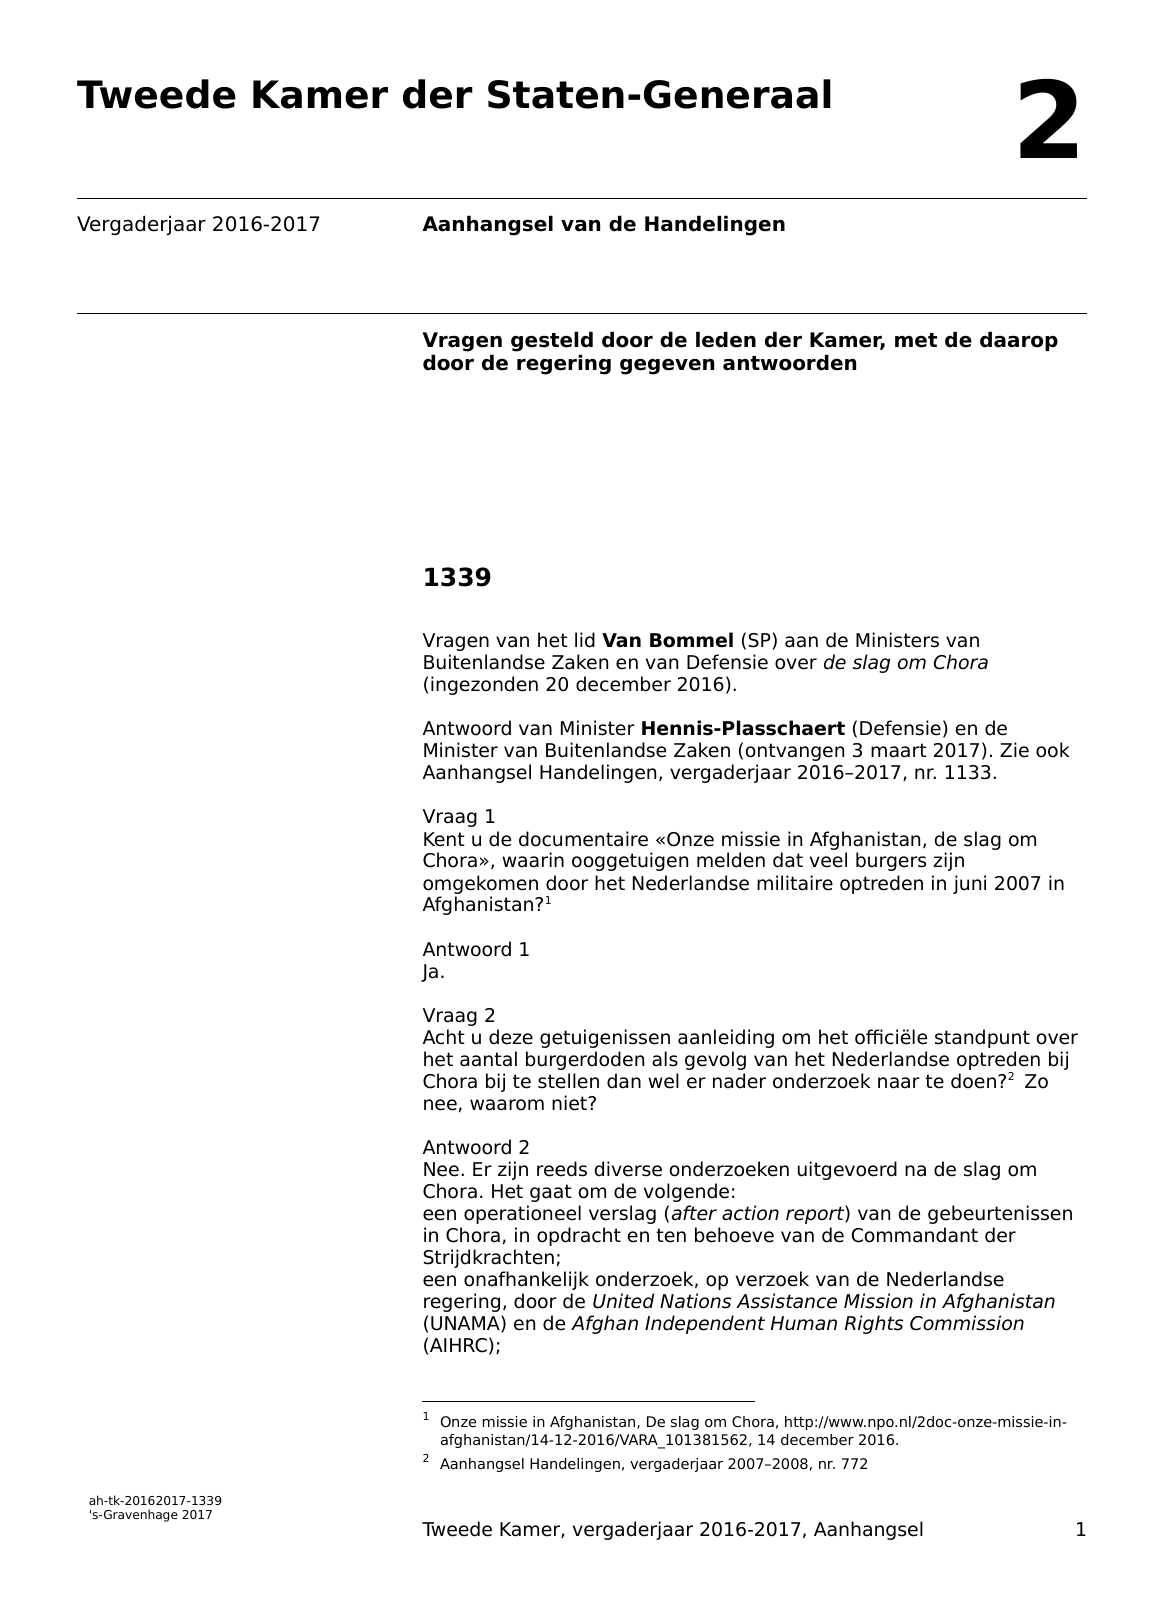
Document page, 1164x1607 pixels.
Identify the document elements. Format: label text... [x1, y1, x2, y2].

text een operationeel verslag (after action report) van de gebeurtenissen in Chora, in opdracht en ten behoeve van de Commandant der Strijdkrachten; [422, 1203, 1087, 1269]
text Acht u deze getuigenissen aanleiding om het officiële standpunt over het aantal burgerdoden als gevolg van het Nederlandse optreden bij Chora bij te stellen dan wel er nader onderzoek naar te doen? Zo nee, waarom niet? [422, 1027, 1087, 1114]
text Antwoord 2 [422, 1137, 1087, 1159]
text Ja. [422, 961, 1087, 982]
table_cell Vragen gesteld door de leden der Kamer, met de daarop door de regering gegeven antwoorden [422, 314, 1087, 375]
text Vraag 2 [422, 1005, 1087, 1027]
text Vragen van het lid Van Bommel (SP) aan de Ministers van Buitenlandse Zaken en van Defensie over de slag om Chora (ingezonden 20 december 2016). [422, 630, 1087, 696]
table_header Tweede Kamer der Staten-Generaal [77, 59, 886, 198]
text Antwoord 1 [422, 938, 1087, 961]
text Kent u de documentaire «Onze missie in Afghanistan, de slag om Chora», waarin ooggetuigen melden dat veel burgers zijn omgekomen door het Nederlandse militaire optreden in juni 2007 in Afghanistan? [422, 828, 1087, 916]
text 's-Gravenhage 2017 [88, 1508, 323, 1522]
text Onze missie in Afghanistan, De slag om Chora, http://www.npo.nl/2doc-onze-missie-in-afghanistan/14-12-2016/VARA_101381562, 14 december 2016. [422, 1410, 1087, 1449]
table_cell Vergaderjaar 2016-2017 [77, 199, 422, 313]
table_cell [77, 314, 422, 375]
text Aanhangsel Handelingen, vergaderjaar 2007–2008, nr. 772 [422, 1452, 1087, 1474]
text 1339 [422, 563, 1087, 592]
table_cell Aanhangsel van de Handelingen [422, 199, 1087, 313]
text Vraag 1 [422, 806, 1087, 828]
text Nee. Er zijn reeds diverse onderzoeken uitgevoerd na de slag om Chora. Het gaat om de volgende: [422, 1159, 1087, 1203]
text ah-tk-20162017-1339 [88, 1494, 323, 1508]
text een onafhankelijk onderzoek, op verzoek van de Nederlandse regering, door de United Nations Assistance Mission in Afghanistan (UNAMA) en de Afghan Independent Human Rights Commission (AIHRC); [422, 1269, 1087, 1357]
text Antwoord van Minister Hennis-Plasschaert (Defensie) en de Minister van Buitenlandse Zaken (ontvangen 3 maart 2017). Zie ook Aanhangsel Handelingen, vergaderjaar 2016–2017, nr. 1133. [422, 718, 1087, 784]
table_header 2 [886, 59, 1087, 198]
